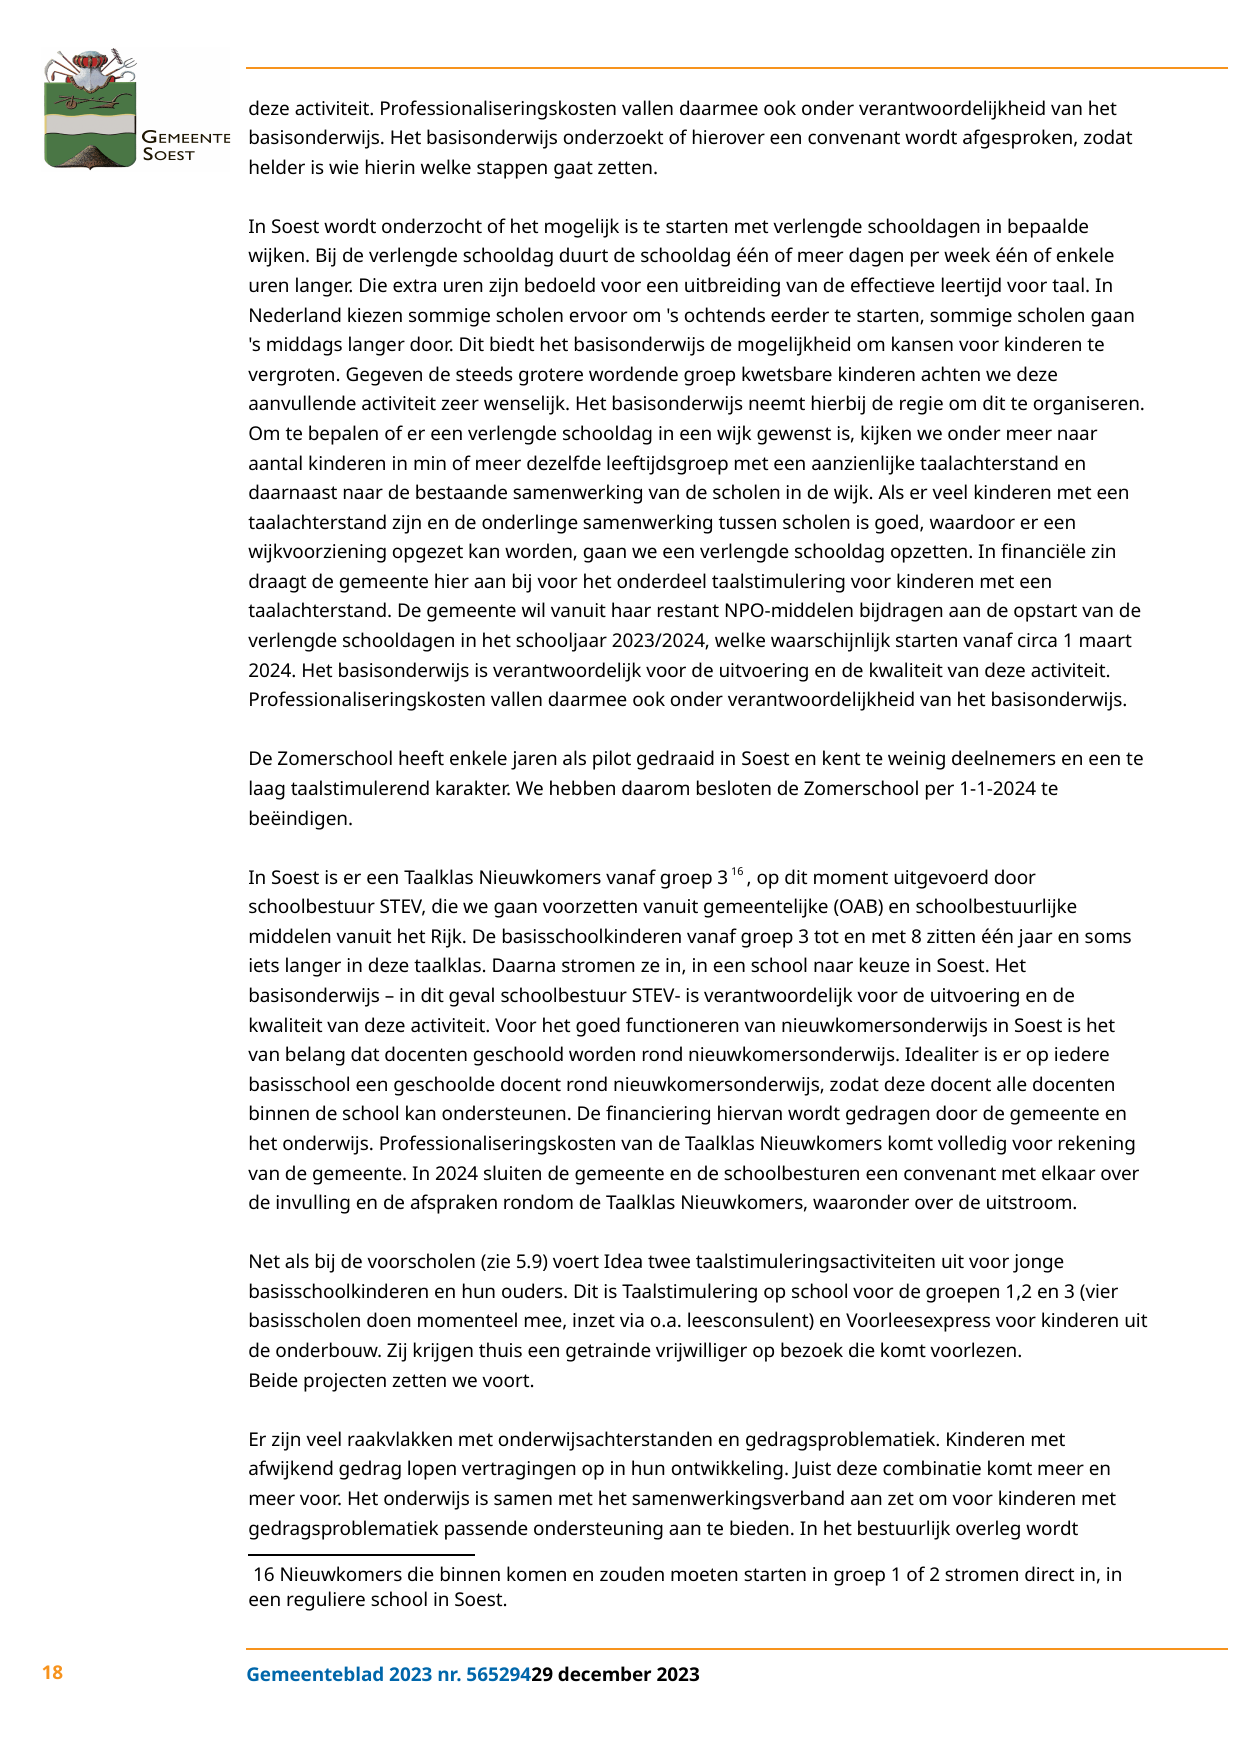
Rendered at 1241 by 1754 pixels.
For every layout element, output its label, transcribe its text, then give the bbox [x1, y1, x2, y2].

text Beide projecten zetten we voort. [248, 1367, 1152, 1393]
text deze activiteit. Professionaliseringskosten vallen daarmee ook onder verantwoordelijkheid van het basisonderwijs. Het basisonderwijs onderzoekt of hierover een convenant wordt afgesproken, zodat helder is wie hierin welke stappen gaat zetten. [248, 95, 1152, 180]
picture [41, 47, 231, 172]
text In Soest is er een Taalklas Nieuwkomers vanaf groep 3, op dit moment uitgevoerd door schoolbestuur STEV, die we gaan voorzetten vanuit gemeentelijke (OAB) en schoolbestuurlijke middelen vanuit het Rijk. De basisschoolkinderen vanaf groep 3 tot en met 8 zitten één jaar en soms iets langer in deze taalklas. Daarna stromen ze in, in een school naar keuze in Soest. Het basisonderwijs – in dit geval schoolbestuur STEV- is verantwoordelijk voor de uitvoering en de kwaliteit van deze activiteit. Voor het goed functioneren van nieuwkomersonderwijs in Soest is het van belang dat docenten geschoold worden rond nieuwkomersonderwijs. Idealiter is er op iedere basisschool een geschoolde docent rond nieuwkomersonderwijs, zodat deze docent alle docenten binnen de school kan ondersteunen. De financiering hiervan wordt gedragen door de gemeente en het onderwijs. Professionaliseringskosten van de Taalklas Nieuwkomers komt volledig voor rekening van de gemeente. In 2024 sluiten de gemeente en de schoolbesturen een convenant met elkaar over de invulling en de afspraken rondom de Taalklas Nieuwkomers, waaronder over de uitstroom. [248, 864, 1152, 1215]
text Net als bij de voorscholen (zie 5.9) voert Idea twee taalstimuleringsactiviteiten uit voor jonge basisschoolkinderen en hun ouders. Dit is Taalstimulering op school voor de groepen 1,2 en 3 (vier basisscholen doen momenteel mee, inzet via o.a. leesconsulent) en Voorleesexpress voor kinderen uit de onderbouw. Zij krijgen thuis een getrainde vrijwilliger op bezoek die komt voorlezen. [248, 1248, 1152, 1363]
text Nieuwkomers die binnen komen en zouden moeten starten in groep 1 of 2 stromen direct in, in een reguliere school in Soest. [248, 1561, 1152, 1612]
text De Zomerschool heeft enkele jaren als pilot gedraaid in Soest en kent te weinig deelnemers en een te laag taalstimulerend karakter. We hebben daarom besloten de Zomerschool per 1-1-2024 te beëindigen. [248, 746, 1152, 831]
text Er zijn veel raakvlakken met onderwijsachterstanden en gedragsproblematiek. Kinderen met afwijkend gedrag lopen vertragingen op in hun ontwikkeling. Juist deze combinatie komt meer en meer voor. Het onderwijs is samen met het samenwerkingsverband aan zet om voor kinderen met gedragsproblematiek passende ondersteuning aan te bieden. In het bestuurlijk overleg wordt [248, 1426, 1152, 1541]
text In Soest wordt onderzocht of het mogelijk is te starten met verlengde schooldagen in bepaalde wijken. Bij de verlengde schooldag duurt de schooldag één of meer dagen per week één of enkele uren langer. Die extra uren zijn bedoeld voor een uitbreiding van de effectieve leertijd voor taal. In Nederland kiezen sommige scholen ervoor om 's ochtends eerder te starten, sommige scholen gaan 's middags langer door. Dit biedt het basisonderwijs de mogelijkheid om kansen voor kinderen te vergroten. Gegeven de steeds grotere wordende groep kwetsbare kinderen achten we deze aanvullende activiteit zeer wenselijk. Het basisonderwijs neemt hierbij de regie om dit te organiseren. Om te bepalen of er een verlengde schooldag in een wijk gewenst is, kijken we onder meer naar aantal kinderen in min of meer dezelfde leeftijdsgroep met een aanzienlijke taalachterstand en daarnaast naar de bestaande samenwerking van de scholen in de wijk. Als er veel kinderen met een taalachterstand zijn en de onderlinge samenwerking tussen scholen is goed, waardoor er een wijkvoorziening opgezet kan worden, gaan we een verlengde schooldag opzetten. In financiële zin draagt de gemeente hier aan bij voor het onderdeel taalstimulering voor kinderen met een taalachterstand. De gemeente wil vanuit haar restant NPO-middelen bijdragen aan de opstart van de verlengde schooldagen in het schooljaar 2023/2024, welke waarschijnlijk starten vanaf circa 1 maart 2024. Het basisonderwijs is verantwoordelijk voor de uitvoering en de kwaliteit van deze activiteit. Professionaliseringskosten vallen daarmee ook onder verantwoordelijkheid van het basisonderwijs. [248, 213, 1152, 712]
